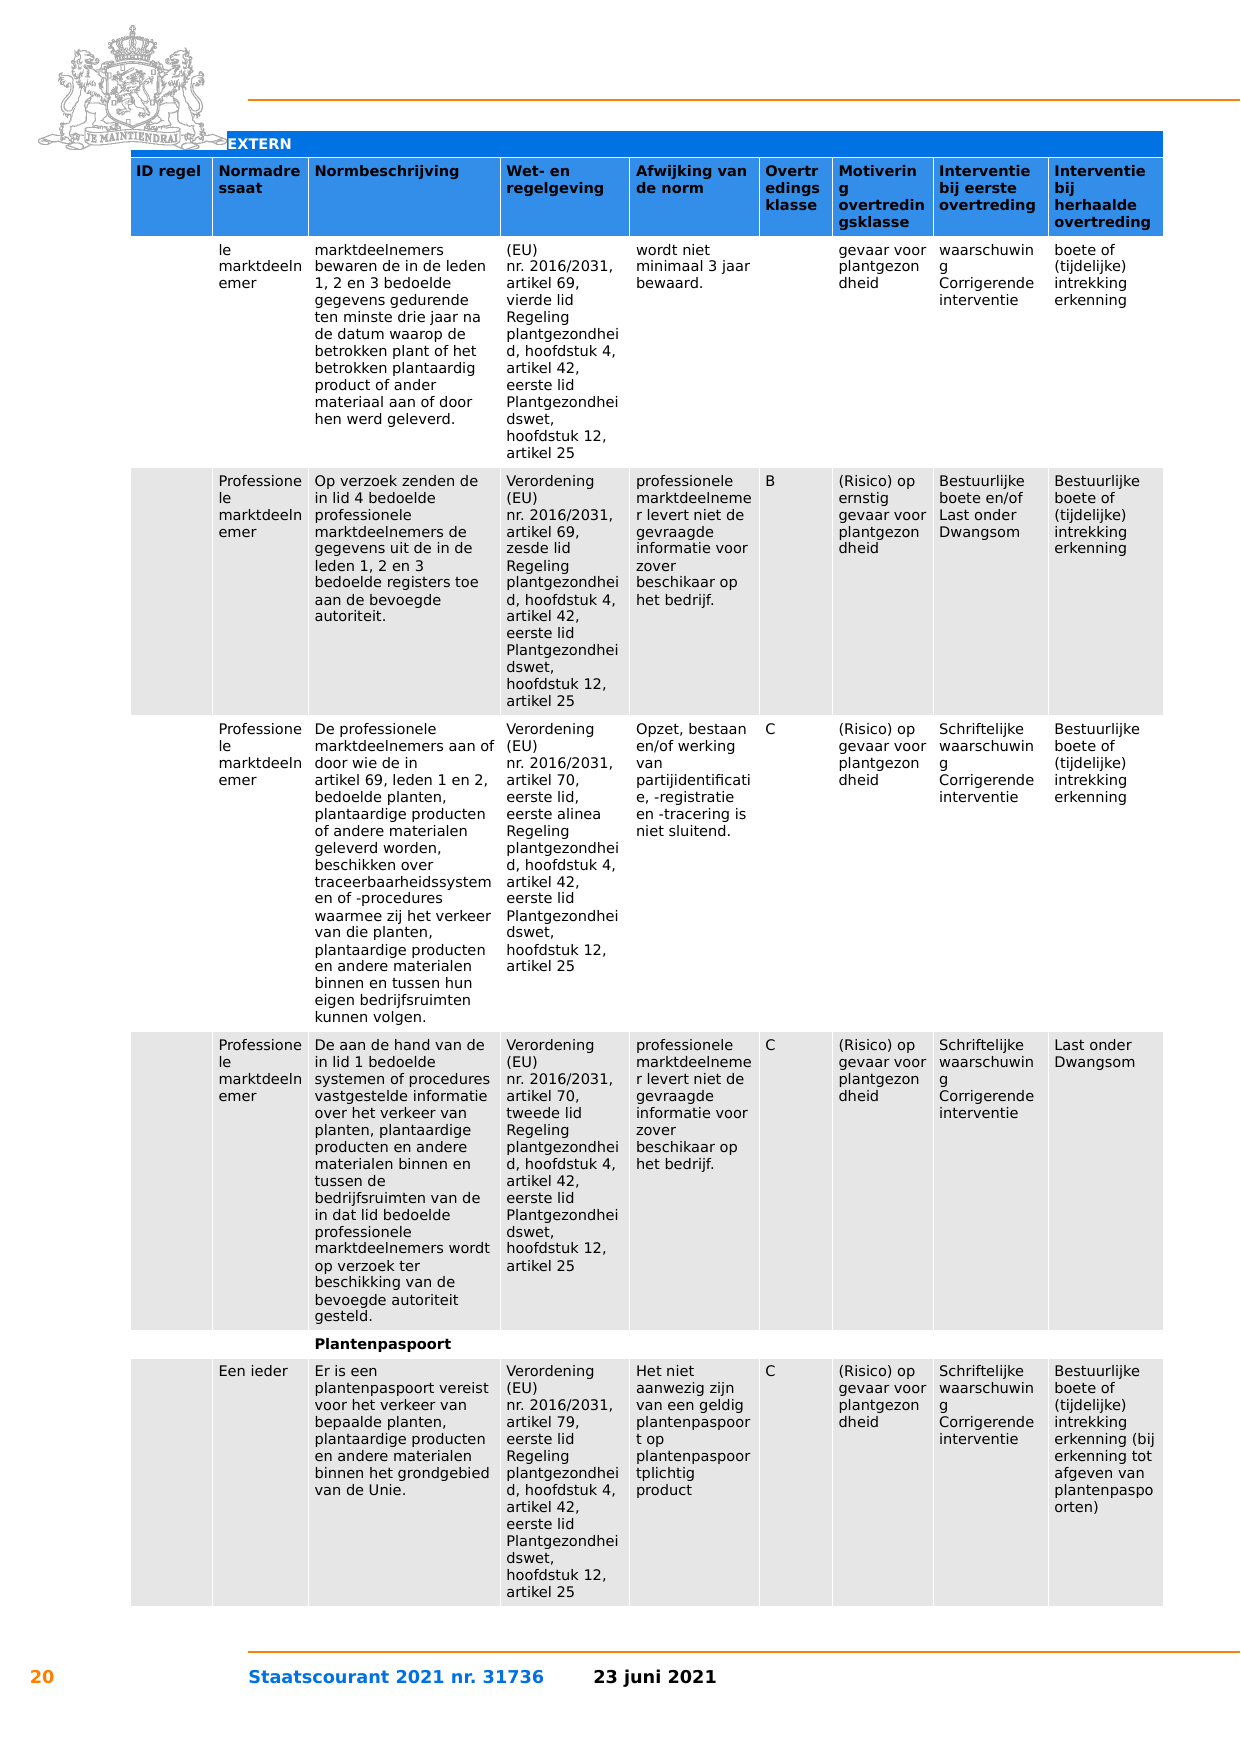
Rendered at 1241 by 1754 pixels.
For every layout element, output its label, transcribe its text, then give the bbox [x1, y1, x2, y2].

table_cell Op verzoek zenden de in lid 4 bedoelde professionele marktdeelnemers de gegevens uit de in de leden 1, 2 en 3 bedoelde registers toe aan de bevoegde autoriteit. [309, 468, 500, 715]
table_cell Schriftelijke waarschuwing Corrigerende interventie [934, 1359, 1048, 1606]
table_cell [1049, 1331, 1163, 1357]
table_cell (EU) nr. 2016/2031, artikel 69, vierde lid Regeling plantgezondheid, hoofdstuk 4, artikel 42, eerste lid Plantgezondheidswet, hoofdstuk 12, artikel 25 [501, 237, 629, 467]
table_cell professionele marktdeelnemer levert niet de gevraagde informatie voor zover beschikaar op het bedrijf. [630, 1032, 759, 1330]
table_cell Afwijking van de norm [630, 158, 759, 236]
table_cell C [760, 1359, 832, 1606]
table_cell Normadressaat [213, 158, 308, 236]
table_cell boete of (tijdelijke) intrekking erkenning [1049, 237, 1163, 467]
table_cell Last onder Dwangsom [1049, 1032, 1163, 1330]
table_cell [760, 1331, 832, 1357]
table_cell Schriftelijke waarschuwing Corrigerende interventie [934, 1032, 1048, 1330]
table_cell Bestuurlijke boete of (tijdelijke) intrekking erkenning (bij erkenning tot afgeven van plantenpaspoorten) [1049, 1359, 1163, 1606]
table_cell [760, 237, 832, 467]
table_cell gevaar voor plantgezondheid [833, 237, 933, 467]
table_cell marktdeelnemers bewaren de in de leden 1, 2 en 3 bedoelde gegevens gedurende ten minste drie jaar na de datum waarop de betrokken plant of het betrokken plantaardig product of ander materiaal aan of door hen werd geleverd. [309, 237, 500, 467]
table_cell Bestuurlijke boete of (tijdelijke) intrekking erkenning [1049, 468, 1163, 715]
table_cell Interventie bij eerste overtreding [934, 158, 1048, 236]
table_cell Verordening (EU) nr. 2016/2031, artikel 70, eerste lid, eerste alinea Regeling plantgezondheid, hoofdstuk 4, artikel 42, eerste lid Plantgezondheidswet, hoofdstuk 12, artikel 25 [501, 716, 629, 1031]
table_cell le marktdeelnemer [213, 237, 308, 467]
table_cell [501, 1331, 629, 1357]
table_cell Wet- en regelgeving [501, 158, 629, 236]
table_cell Schriftelijke waarschuwing Corrigerende interventie [934, 716, 1048, 1031]
table_cell Professionele marktdeelnemer [213, 716, 308, 1031]
table_cell C [760, 1032, 832, 1330]
table_cell Een ieder [213, 1359, 308, 1606]
table_cell Normbeschrijving [309, 158, 500, 236]
table_cell (Risico) op gevaar voor plantgezondheid [833, 716, 933, 1031]
table_cell [131, 1359, 212, 1606]
table_cell De aan de hand van de in lid 1 bedoelde systemen of procedures vastgestelde informatie over het verkeer van planten, plantaardige producten en andere materialen binnen en tussen de bedrijfsruimten van de in dat lid bedoelde professionele marktdeelnemers wordt op verzoek ter beschikking van de bevoegde autoriteit gesteld. [309, 1032, 500, 1330]
table_cell Het niet aanwezig zijn van een geldig plantenpaspoort op plantenpaspoortplichtig product [630, 1359, 759, 1606]
table_cell [131, 716, 212, 1031]
table_cell [131, 237, 212, 467]
table_cell Verordening (EU) nr. 2016/2031, artikel 69, zesde lid Regeling plantgezondheid, hoofdstuk 4, artikel 42, eerste lid Plantgezondheidswet, hoofdstuk 12, artikel 25 [501, 468, 629, 715]
table_cell B [760, 468, 832, 715]
table_cell Plantenpaspoort [309, 1331, 500, 1357]
table_cell Professionele marktdeelnemer [213, 468, 308, 715]
table_cell Bestuurlijke boete of (tijdelijke) intrekking erkenning [1049, 716, 1163, 1031]
table_cell [630, 1331, 759, 1357]
table_cell [131, 1032, 212, 1330]
table_cell Opzet, bestaan en/of werking van partijidentificatie, -registratie en -tracering is niet sluitend. [630, 716, 759, 1031]
table_cell (Risico) op gevaar voor plantgezondheid [833, 1359, 933, 1606]
table_cell waarschuwing Corrigerende interventie [934, 237, 1048, 467]
table_cell Motivering overtredingsklasse [833, 158, 933, 236]
table_cell (Risico) op ernstig gevaar voor plantgezondheid [833, 468, 933, 715]
table_cell C [760, 716, 832, 1031]
table_cell [213, 1331, 308, 1357]
table_cell [833, 1331, 933, 1357]
table_cell Verordening (EU) nr. 2016/2031, artikel 70, tweede lid Regeling plantgezondheid, hoofdstuk 4, artikel 42, eerste lid Plantgezondheidswet, hoofdstuk 12, artikel 25 [501, 1032, 629, 1330]
table_cell (Risico) op gevaar voor plantgezondheid [833, 1032, 933, 1330]
table_cell Er is een plantenpaspoort vereist voor het verkeer van bepaalde planten, plantaardige producten en andere materialen binnen het grondgebied van de Unie. [309, 1359, 500, 1606]
table_cell ID regel [131, 158, 212, 236]
table_cell wordt niet minimaal 3 jaar bewaard. [630, 237, 759, 467]
table_cell Professionele marktdeelnemer [213, 1032, 308, 1330]
table_cell Bestuurlijke boete en/of Last onder Dwangsom [934, 468, 1048, 715]
table_cell Interventie bij herhaalde overtreding [1049, 158, 1163, 236]
table_cell [131, 1331, 212, 1357]
table_cell De professionele marktdeelnemers aan of door wie de in artikel 69, leden 1 en 2, bedoelde planten, plantaardige producten of andere materialen geleverd worden, beschikken over traceerbaarheidssystemen of -procedures waarmee zij het verkeer van die planten, plantaardige producten en andere materialen binnen en tussen hun eigen bedrijfsruimten kunnen volgen. [309, 716, 500, 1031]
table_cell [131, 468, 212, 715]
table_cell [934, 1331, 1048, 1357]
table_cell professionele marktdeelnemer levert niet de gevraagde informatie voor zover beschikaar op het bedrijf. [630, 468, 759, 715]
table_header EXTERN [131, 131, 1163, 157]
picture [38, 25, 227, 150]
table_cell Verordening (EU) nr. 2016/2031, artikel 79, eerste lid Regeling plantgezondheid, hoofdstuk 4, artikel 42, eerste lid Plantgezondheidswet, hoofdstuk 12, artikel 25 [501, 1359, 629, 1606]
table_cell Overtredingsklasse [760, 158, 832, 236]
